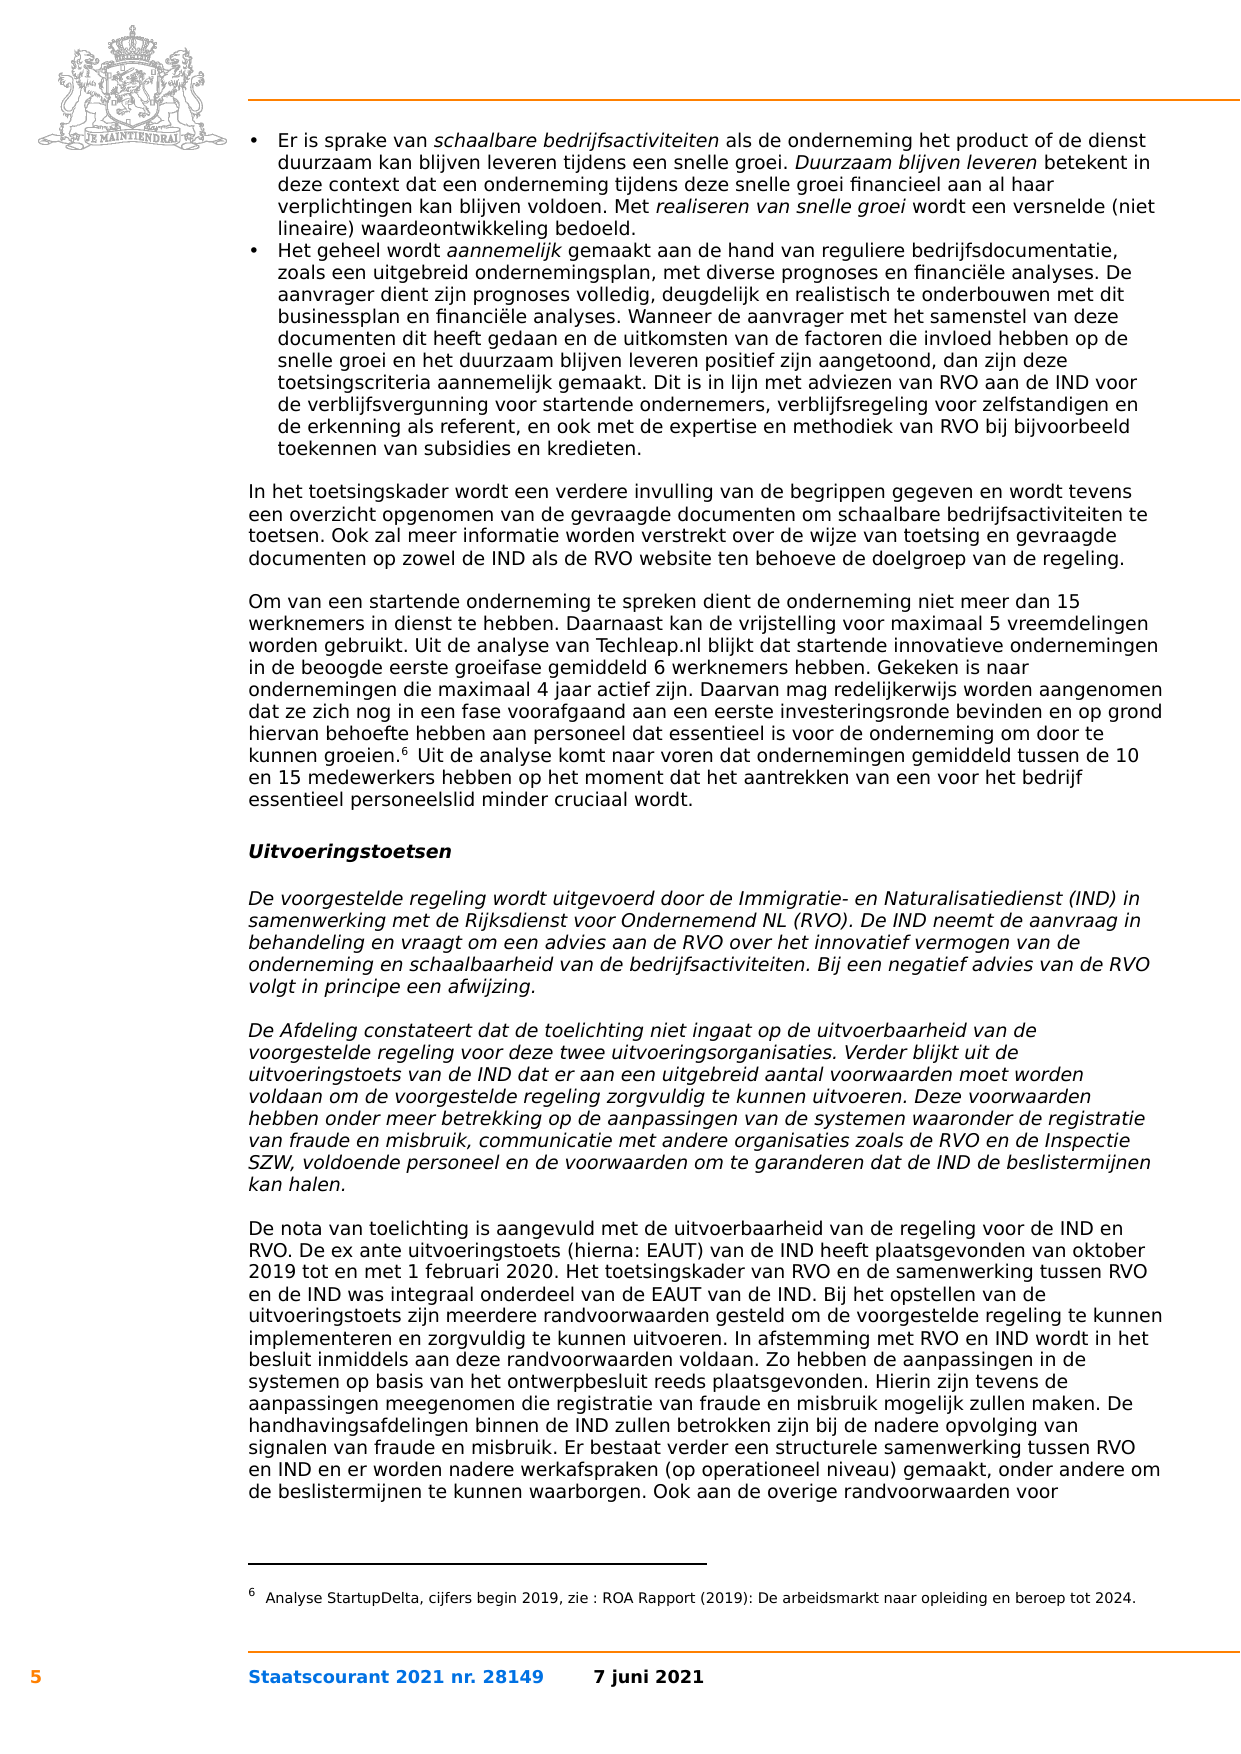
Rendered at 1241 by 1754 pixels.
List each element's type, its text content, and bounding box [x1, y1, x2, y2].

text De voorgestelde regeling wordt uitgevoerd door de Immigratie- en Naturalisatiedienst (IND) in samenwerking met de Rijksdienst voor Ondernemend NL (RVO). De IND neemt de aanvraag in behandeling en vraagt om een advies aan de RVO over het innovatief vermogen van de onderneming en schaalbaarheid van de bedrijfsactiviteiten. Bij een negatief advies van de RVO volgt in principe een afwijzing. [248, 888, 1163, 998]
text In het toetsingskader wordt een verdere invulling van de begrippen gegeven en wordt tevens een overzicht opgenomen van de gevraagde documenten om schaalbare bedrijfsactiviteiten te toetsen. Ook zal meer informatie worden verstrekt over de wijze van toetsing en gevraagde documenten op zowel de IND als de RVO website ten behoeve de doelgroep van de regeling. [248, 481, 1163, 569]
text De Afdeling constateert dat de toelichting niet ingaat op de uitvoerbaarheid van de voorgestelde regeling voor deze twee uitvoeringsorganisaties. Verder blijkt uit de uitvoeringstoets van de IND dat er aan een uitgebreid aantal voorwaarden moet worden voldaan om de voorgestelde regeling zorgvuldig te kunnen uitvoeren. Deze voorwaarden hebben onder meer betrekking op de aanpassingen van de systemen waaronder de registratie van fraude en misbruik, communicatie met andere organisaties zoals de RVO en de Inspectie SZW, voldoende personeel en de voorwaarden om te garanderen dat de IND de beslistermijnen kan halen. [248, 1020, 1163, 1196]
subtitle Uitvoeringstoetsen [248, 841, 1163, 863]
text Om van een startende onderneming te spreken dient de onderneming niet meer dan 15 werknemers in dienst te hebben. Daarnaast kan de vrijstelling voor maximaal 5 vreemdelingen worden gebruikt. Uit de analyse van Techleap.nl blijkt dat startende innovatieve ondernemingen in de beoogde eerste groeifase gemiddeld 6 werknemers hebben. Gekeken is naar ondernemingen die maximaal 4 jaar actief zijn. Daarvan mag redelijkerwijs worden aangenomen dat ze zich nog in een fase voorafgaand aan een eerste investeringsronde bevinden en op grond hiervan behoefte hebben aan personeel dat essentieel is voor de onderneming om door te kunnen groeien. Uit de analyse komt naar voren dat ondernemingen gemiddeld tussen de 10 en 15 medewerkers hebben op het moment dat het aantrekken van een voor het bedrijf essentieel personeelslid minder cruciaal wordt. [248, 591, 1163, 811]
text Analyse StartupDelta, cijfers begin 2019, zie : ROA Rapport (2019): De arbeidsmarkt naar opleiding en beroep tot 2024. [248, 1586, 1163, 1608]
text • Het geheel wordt aannemelijk gemaakt aan de hand van reguliere bedrijfsdocumentatie, zoals een uitgebreid ondernemingsplan, met diverse prognoses en financiële analyses. De aanvrager dient zijn prognoses volledig, deugdelijk en realistisch te onderbouwen met dit businessplan en financiële analyses. Wanneer de aanvrager met het samenstel van deze documenten dit heeft gedaan en de uitkomsten van de factoren die invloed hebben op de snelle groei en het duurzaam blijven leveren positief zijn aangetoond, dan zijn deze toetsingscriteria aannemelijk gemaakt. Dit is in lijn met adviezen van RVO aan de IND voor de verblijfsvergunning voor startende ondernemers, verblijfsregeling voor zelfstandigen en de erkenning als referent, en ook met de expertise en methodiek van RVO bij bijvoorbeeld toekennen van subsidies en kredieten. [248, 240, 1163, 459]
picture [38, 25, 227, 150]
text • Er is sprake van schaalbare bedrijfsactiviteiten als de onderneming het product of de dienst duurzaam kan blijven leveren tijdens een snelle groei. Duurzaam blijven leveren betekent in deze context dat een onderneming tijdens deze snelle groei financieel aan al haar verplichtingen kan blijven voldoen. Met realiseren van snelle groei wordt een versnelde (niet lineaire) waardeontwikkeling bedoeld. [248, 130, 1163, 240]
text De nota van toelichting is aangevuld met de uitvoerbaarheid van de regeling voor de IND en RVO. De ex ante uitvoeringstoets (hierna: EAUT) van de IND heeft plaatsgevonden van oktober 2019 tot en met 1 februari 2020. Het toetsingskader van RVO en de samenwerking tussen RVO en de IND was integraal onderdeel van de EAUT van de IND. Bij het opstellen van de uitvoeringstoets zijn meerdere randvoorwaarden gesteld om de voorgestelde regeling te kunnen implementeren en zorgvuldig te kunnen uitvoeren. In afstemming met RVO en IND wordt in het besluit inmiddels aan deze randvoorwaarden voldaan. Zo hebben de aanpassingen in de systemen op basis van het ontwerpbesluit reeds plaatsgevonden. Hierin zijn tevens de aanpassingen meegenomen die registratie van fraude en misbruik mogelijk zullen maken. De handhavingsafdelingen binnen de IND zullen betrokken zijn bij de nadere opvolging van signalen van fraude en misbruik. Er bestaat verder een structurele samenwerking tussen RVO en IND en er worden nadere werkafspraken (op operationeel niveau) gemaakt, onder andere om de beslistermijnen te kunnen waarborgen. Ook aan de overige randvoorwaarden voor [248, 1217, 1163, 1503]
